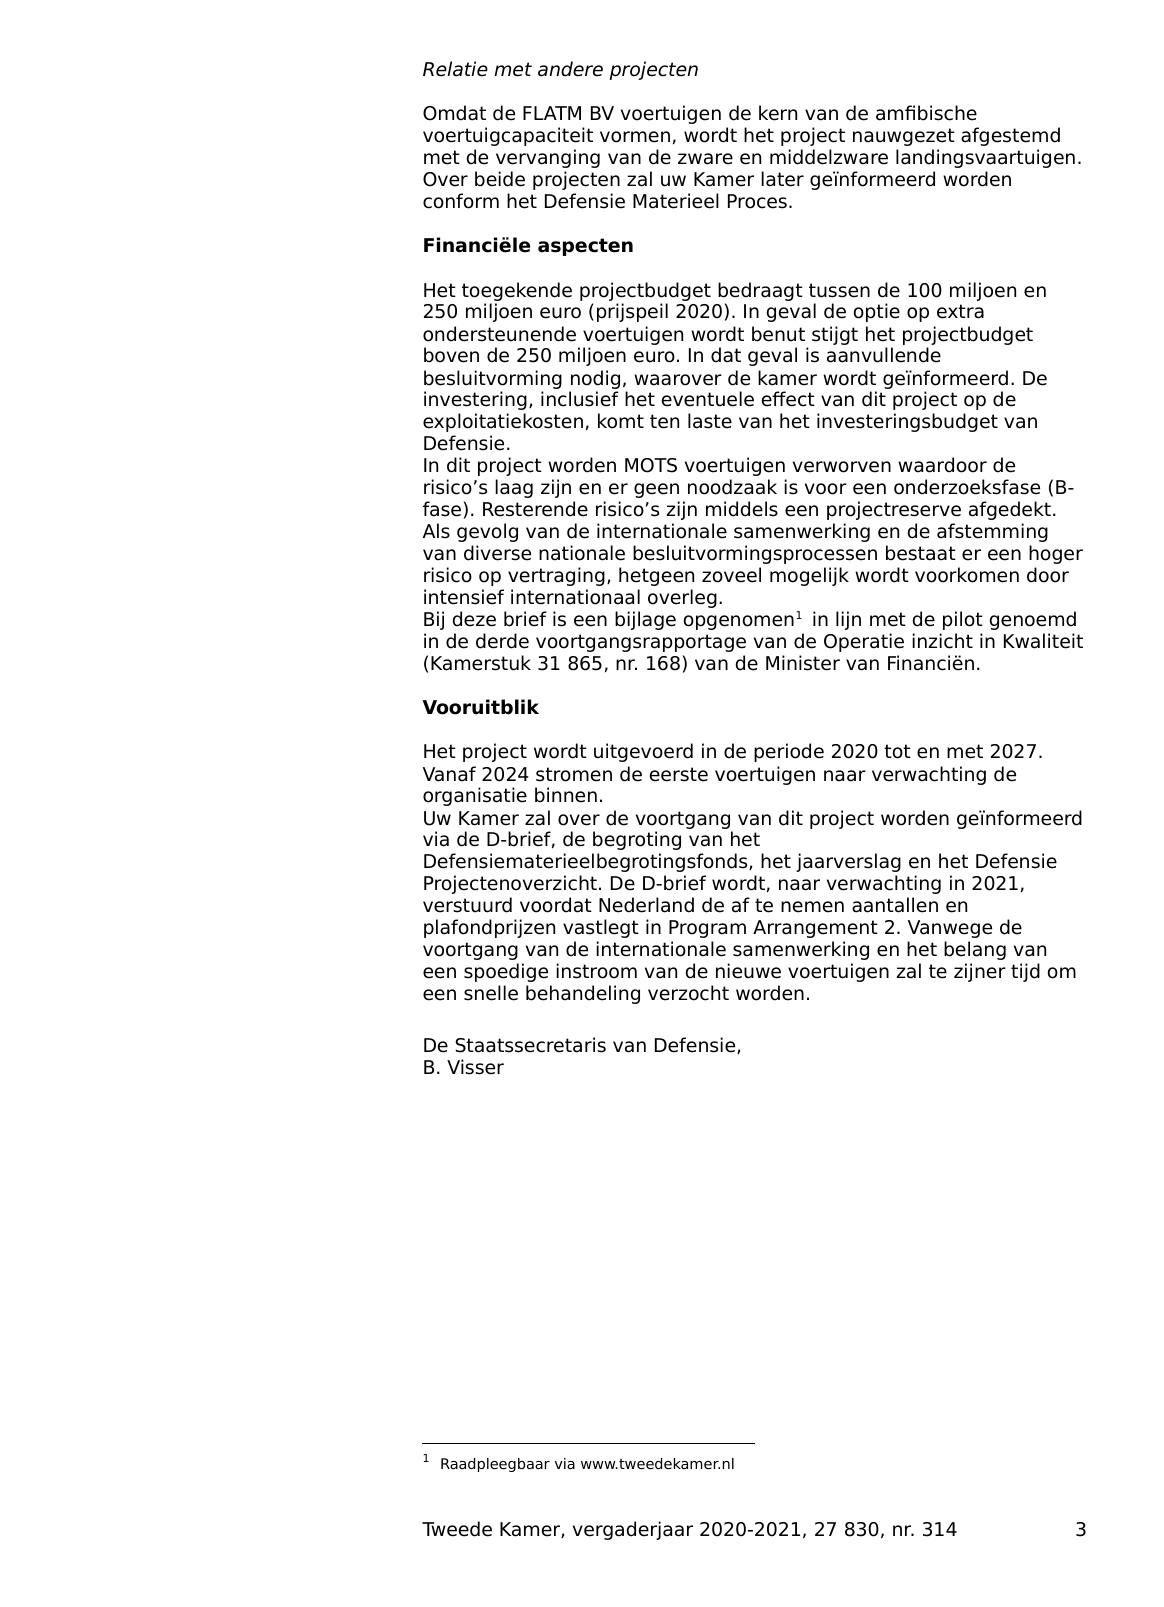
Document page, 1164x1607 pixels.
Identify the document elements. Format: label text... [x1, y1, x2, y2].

text Het toegekende projectbudget bedraagt tussen de 100 miljoen en 250 miljoen euro (prijspeil 2020). In geval de optie op extra ondersteunende voertuigen wordt benut stijgt het projectbudget boven de 250 miljoen euro. In dat geval is aanvullende besluitvorming nodig, waarover de kamer wordt geïnformeerd. De investering, inclusief het eventuele effect van dit project op de exploitatiekosten, komt ten laste van het investeringsbudget van Defensie. [422, 279, 1087, 455]
text Bij deze brief is een bijlage opgenomen in lijn met de pilot genoemd in de derde voortgangsrapportage van de Operatie inzicht in Kwaliteit (Kamerstuk 31 865, nr. 168) van de Minister van Financiën. [422, 609, 1087, 675]
text Het project wordt uitgevoerd in de periode 2020 tot en met 2027. Vanaf 2024 stromen de eerste voertuigen naar verwachting de organisatie binnen. [422, 741, 1087, 807]
subtitle Vooruitblik [422, 697, 1087, 719]
text De Staatssecretaris van Defensie, B. Visser [422, 1035, 1087, 1079]
text Raadpleegbaar via www.tweedekamer.nl [422, 1452, 1087, 1474]
subtitle Relatie met andere projecten [422, 59, 1087, 81]
subtitle Financiële aspecten [422, 235, 1087, 257]
text In dit project worden MOTS voertuigen verworven waardoor de risico’s laag zijn en er geen noodzaak is voor een onderzoeksfase (B-fase). Resterende risico’s zijn middels een projectreserve afgedekt. Als gevolg van de internationale samenwerking en de afstemming van diverse nationale besluitvormingsprocessen bestaat er een hoger risico op vertraging, hetgeen zoveel mogelijk wordt voorkomen door intensief internationaal overleg. [422, 455, 1087, 609]
text Omdat de FLATM BV voertuigen de kern van de amfibische voertuigcapaciteit vormen, wordt het project nauwgezet afgestemd met de vervanging van de zware en middelzware landingsvaartuigen. Over beide projecten zal uw Kamer later geïnformeerd worden conform het Defensie Materieel Proces. [422, 103, 1087, 213]
text Uw Kamer zal over de voortgang van dit project worden geïnformeerd via de D-brief, de begroting van het Defensiematerieelbegrotingsfonds, het jaarverslag en het Defensie Projectenoverzicht. De D-brief wordt, naar verwachting in 2021, verstuurd voordat Nederland de af te nemen aantallen en plafondprijzen vastlegt in Program Arrangement 2. Vanwege de voortgang van de internationale samenwerking en het belang van een spoedige instroom van de nieuwe voertuigen zal te zijner tijd om een snelle behandeling verzocht worden. [422, 807, 1087, 1005]
